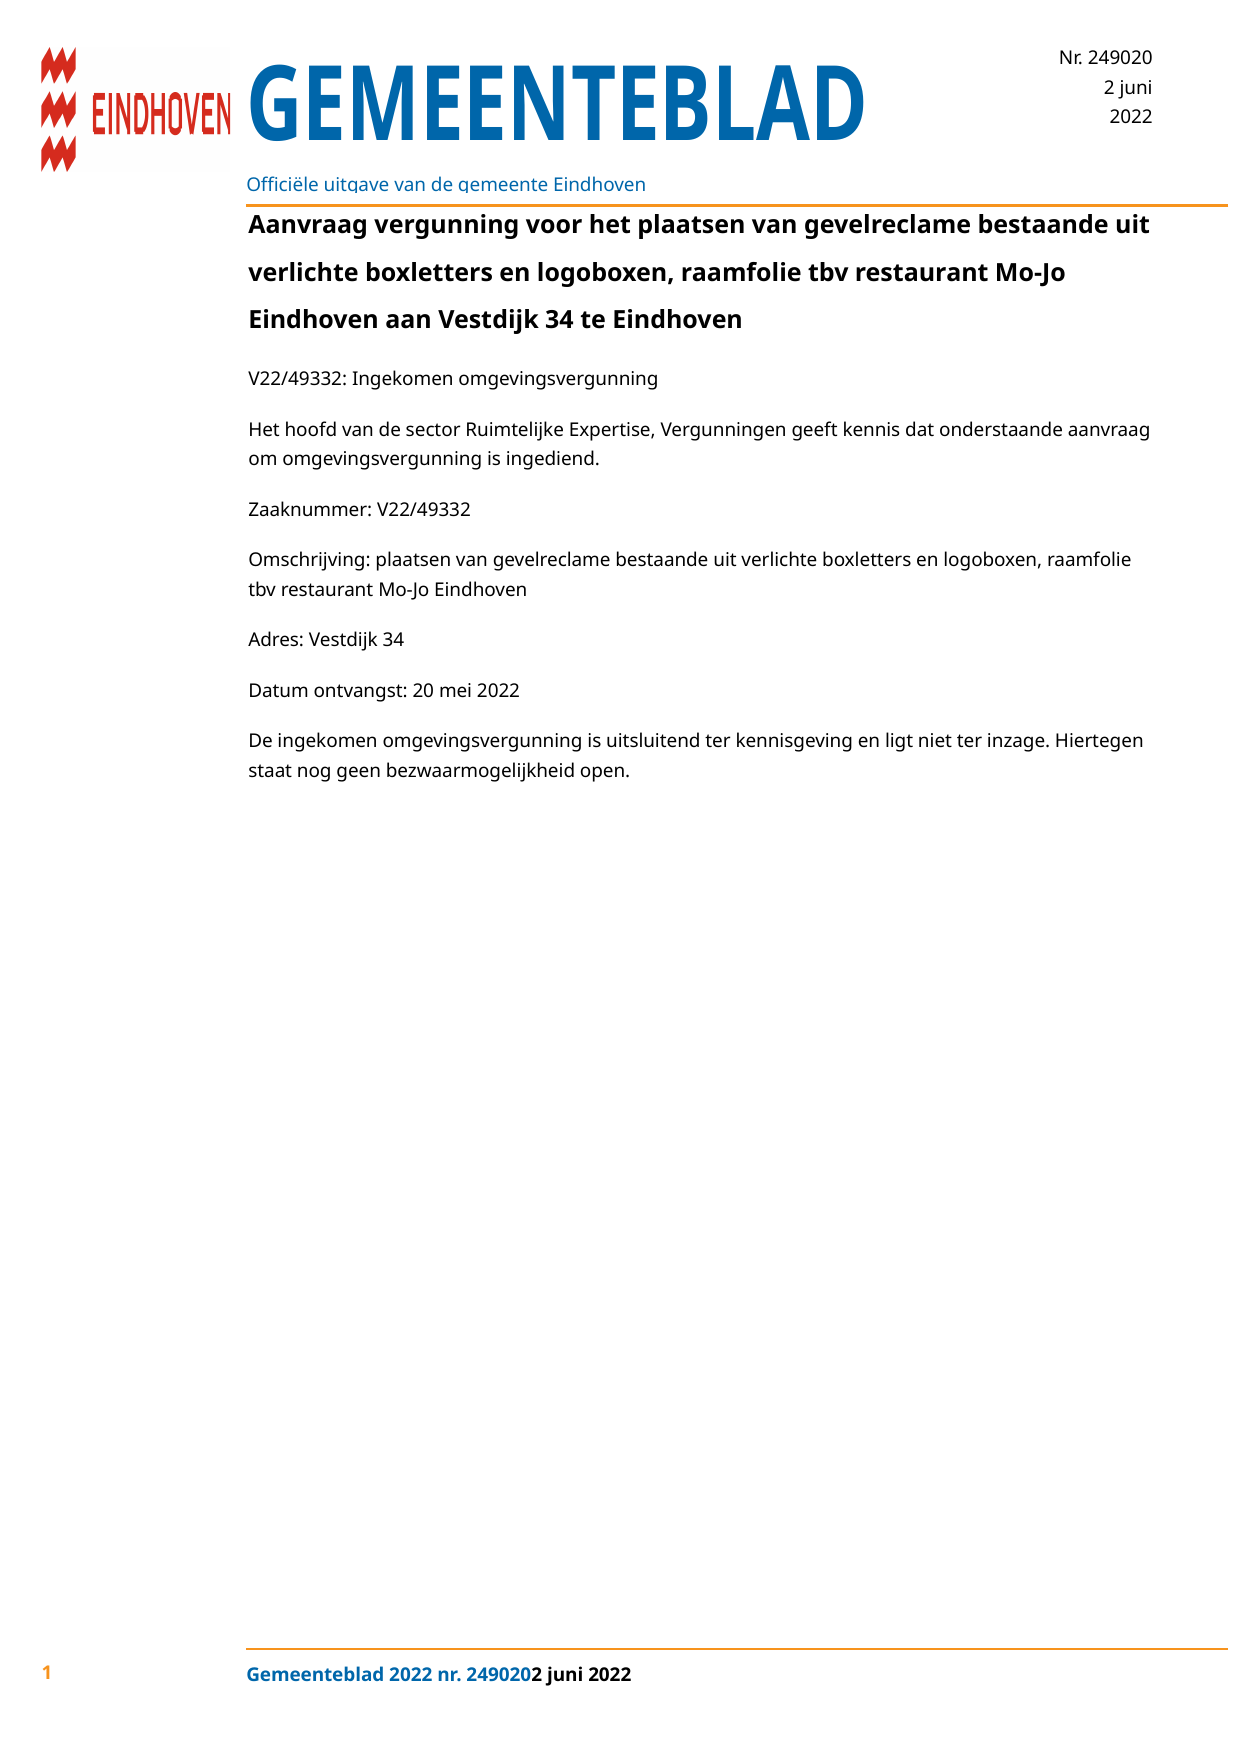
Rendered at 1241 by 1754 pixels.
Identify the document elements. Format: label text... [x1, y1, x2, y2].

text Adres: Vestdijk 34 [248, 626, 1152, 652]
text V22/49332: Ingekomen omgevingsvergunning [248, 366, 1152, 391]
text Zaaknummer: V22/49332 [248, 496, 1152, 522]
text Aanvraag vergunning voor het plaatsen van gevelreclame bestaande uit verlichte boxletters en logoboxen, raamfolie tbv restaurant Mo-Jo Eindhoven aan Vestdijk 34 te Eindhoven [248, 207, 1152, 336]
text Datum ontvangst: 20 mei 2022 [248, 677, 1152, 702]
text Het hoofd van de sector Ruimtelijke Expertise, Vergunningen geeft kennis dat onderstaande aanvraag om omgevingsvergunning is ingediend. [248, 416, 1152, 471]
text De ingekomen omgevingsvergunning is uitsluitend ter kennisgeving en ligt niet ter inzage. Hiertegen staat nog geen bezwaarmogelijkheid open. [248, 727, 1152, 782]
text Omschrijving: plaatsen van gevelreclame bestaande uit verlichte boxletters en logoboxen, raamfolie tbv restaurant Mo-Jo Eindhoven [248, 546, 1152, 602]
picture [41, 47, 231, 172]
